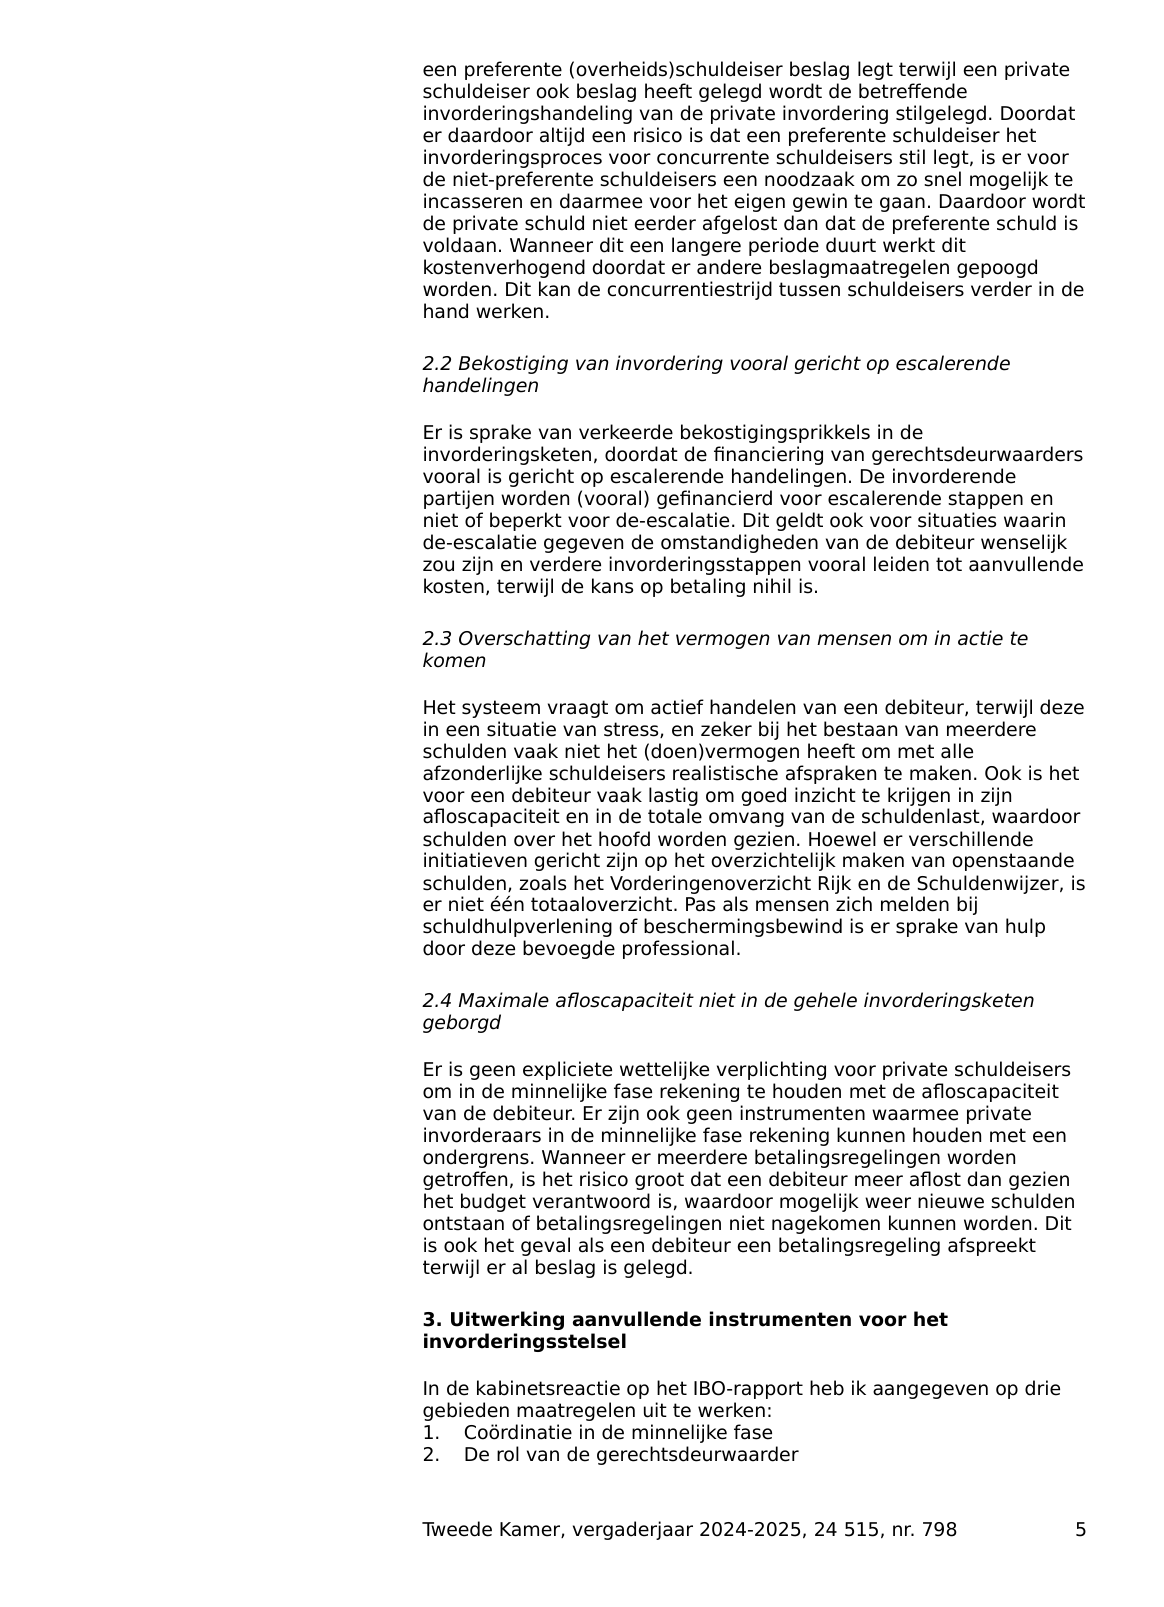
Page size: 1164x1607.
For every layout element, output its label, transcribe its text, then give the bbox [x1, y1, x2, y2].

text 2. De rol van de gerechtsdeurwaarder [422, 1444, 1087, 1466]
text Er is geen expliciete wettelijke verplichting voor private schuldeisers om in de minnelijke fase rekening te houden met de afloscapaciteit van de debiteur. Er zijn ook geen instrumenten waarmee private invorderaars in de minnelijke fase rekening kunnen houden met een ondergrens. Wanneer er meerdere betalingsregelingen worden getroffen, is het risico groot dat een debiteur meer aflost dan gezien het budget verantwoord is, waardoor mogelijk weer nieuwe schulden ontstaan of betalingsregelingen niet nagekomen kunnen worden. Dit is ook het geval als een debiteur een betalingsregeling afspreekt terwijl er al beslag is gelegd. [422, 1059, 1087, 1279]
subtitle 2.3 Overschatting van het vermogen van mensen om in actie te komen [422, 628, 1087, 672]
subtitle 2.4 Maximale afloscapaciteit niet in de gehele invorderingsketen geborgd [422, 990, 1087, 1034]
subtitle 2.2 Bekostiging van invordering vooral gericht op escalerende handelingen [422, 353, 1087, 397]
text een preferente (overheids)schuldeiser beslag legt terwijl een private schuldeiser ook beslag heeft gelegd wordt de betreffende invorderingshandeling van de private invordering stilgelegd. Doordat er daardoor altijd een risico is dat een preferente schuldeiser het invorderingsproces voor concurrente schuldeisers stil legt, is er voor de niet-preferente schuldeisers een noodzaak om zo snel mogelijk te incasseren en daarmee voor het eigen gewin te gaan. Daardoor wordt de private schuld niet eerder afgelost dan dat de preferente schuld is voldaan. Wanneer dit een langere periode duurt werkt dit kostenverhogend doordat er andere beslagmaatregelen gepoogd worden. Dit kan de concurrentiestrijd tussen schuldeisers verder in de hand werken. [422, 59, 1087, 323]
text In de kabinetsreactie op het IBO-rapport heb ik aangegeven op drie gebieden maatregelen uit te werken: [422, 1378, 1087, 1422]
text Het systeem vraagt om actief handelen van een debiteur, terwijl deze in een situatie van stress, en zeker bij het bestaan van meerdere schulden vaak niet het (doen)vermogen heeft om met alle afzonderlijke schuldeisers realistische afspraken te maken. Ook is het voor een debiteur vaak lastig om goed inzicht te krijgen in zijn afloscapaciteit en in de totale omvang van de schuldenlast, waardoor schulden over het hoofd worden gezien. Hoewel er verschillende initiatieven gericht zijn op het overzichtelijk maken van openstaande schulden, zoals het Vorderingenoverzicht Rijk en de Schuldenwijzer, is er niet één totaaloverzicht. Pas als mensen zich melden bij schuldhulpverlening of beschermingsbewind is er sprake van hulp door deze bevoegde professional. [422, 697, 1087, 960]
text 1. Coördinatie in de minnelijke fase [422, 1422, 1087, 1444]
text Er is sprake van verkeerde bekostigingsprikkels in de invorderingsketen, doordat de financiering van gerechtsdeurwaarders vooral is gericht op escalerende handelingen. De invorderende partijen worden (vooral) gefinancierd voor escalerende stappen en niet of beperkt voor de-escalatie. Dit geldt ook voor situaties waarin de-escalatie gegeven de omstandigheden van de debiteur wenselijk zou zijn en verdere invorderingsstappen vooral leiden tot aanvullende kosten, terwijl de kans op betaling nihil is. [422, 422, 1087, 598]
subtitle 3. Uitwerking aanvullende instrumenten voor het invorderingsstelsel [422, 1309, 1087, 1353]
